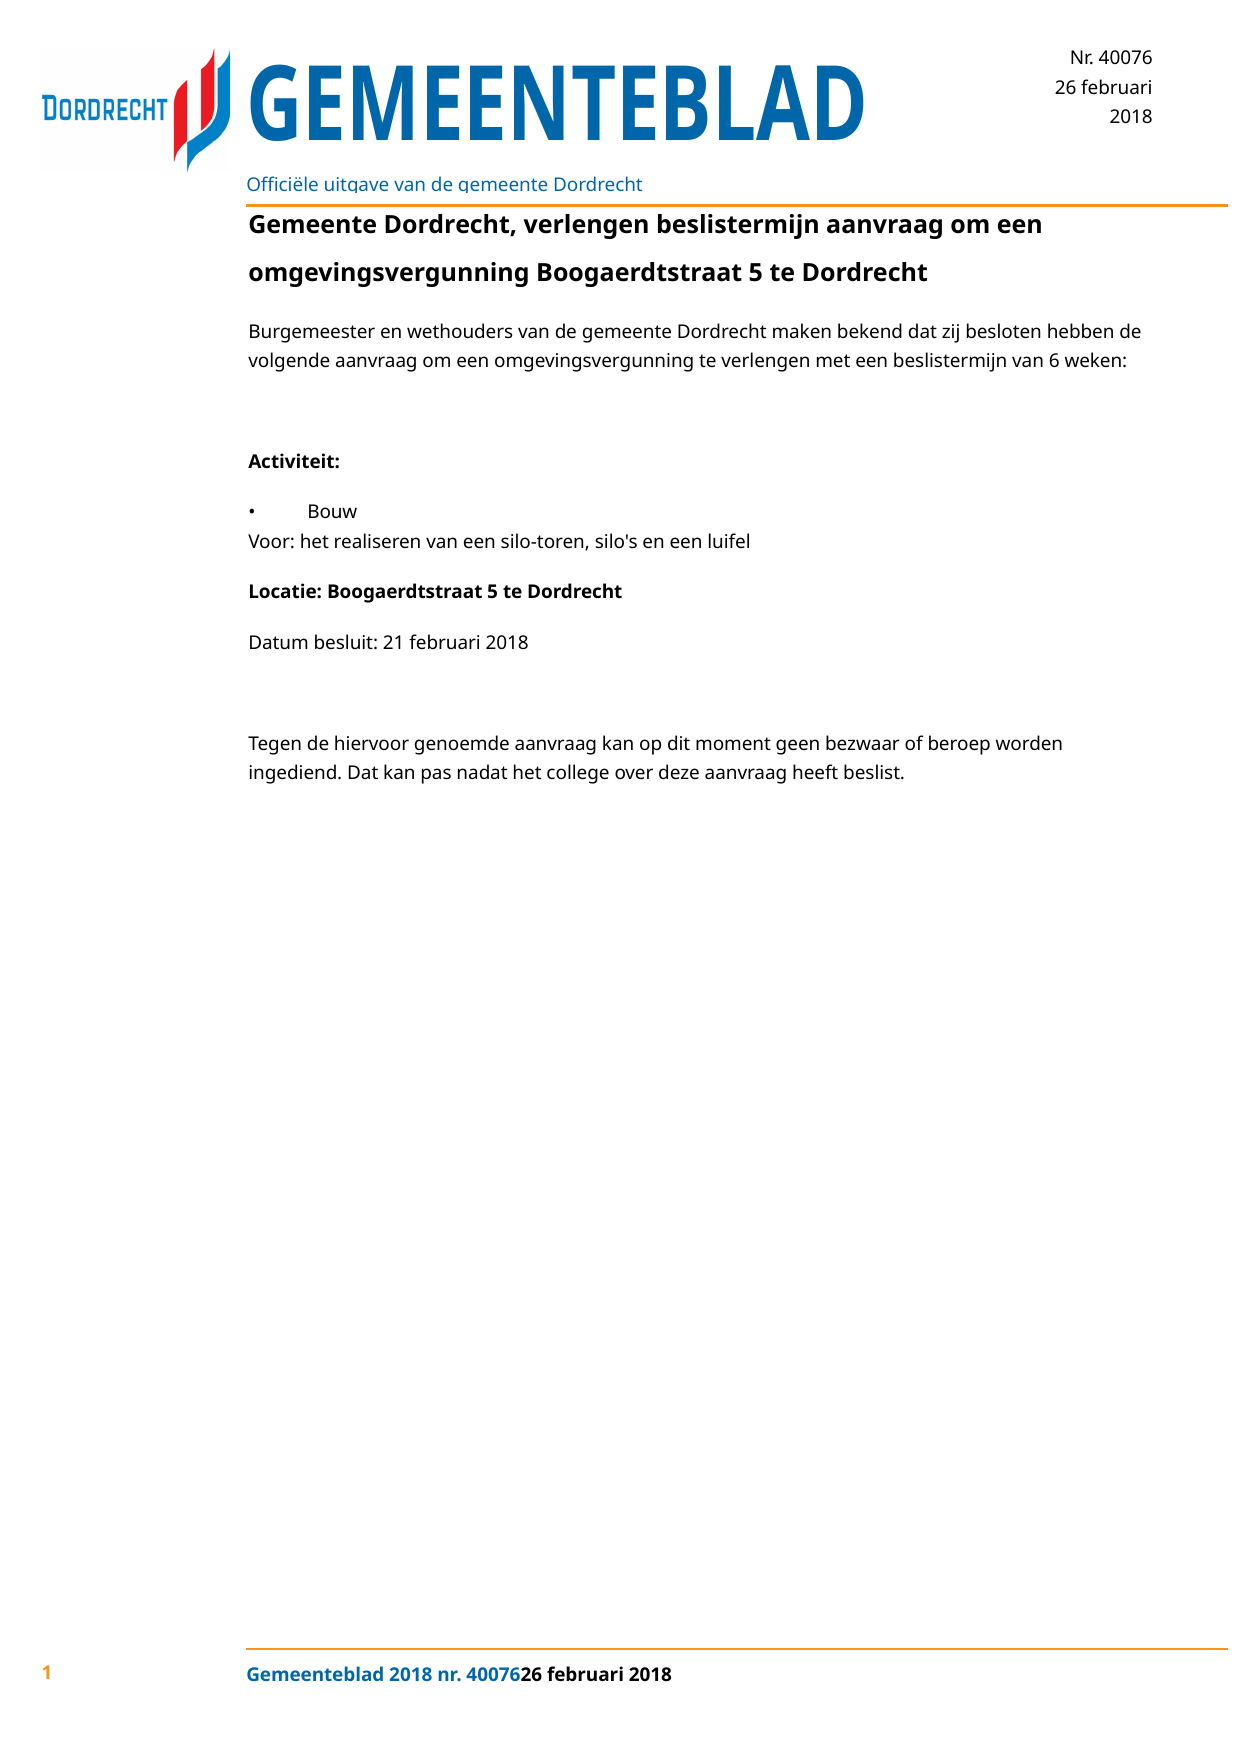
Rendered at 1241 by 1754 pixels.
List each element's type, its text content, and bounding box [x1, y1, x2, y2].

text Locatie: Boogaerdtstraat 5 te Dordrecht [248, 579, 1152, 604]
picture [41, 47, 231, 172]
text Tegen de hiervoor genoemde aanvraag kan op dit moment geen bezwaar of beroep worden ingediend. Dat kan pas nadat het college over deze aanvraag heeft beslist. [248, 730, 1152, 785]
list Bouw [248, 499, 1152, 524]
text Datum besluit: 21 februari 2018 [248, 629, 1152, 655]
text Activiteit: [248, 448, 1152, 474]
text Gemeente Dordrecht, verlengen beslistermijn aanvraag om een omgevingsvergunning Boogaerdtstraat 5 te Dordrecht [248, 207, 1152, 288]
text Voor: het realiseren van een silo-toren, silo's en een luifel [248, 528, 1152, 554]
text Burgemeester en wethouders van de gemeente Dordrecht maken bekend dat zij besloten hebben de volgende aanvraag om een omgevingsvergunning te verlengen met een beslistermijn van 6 weken: [248, 318, 1152, 373]
